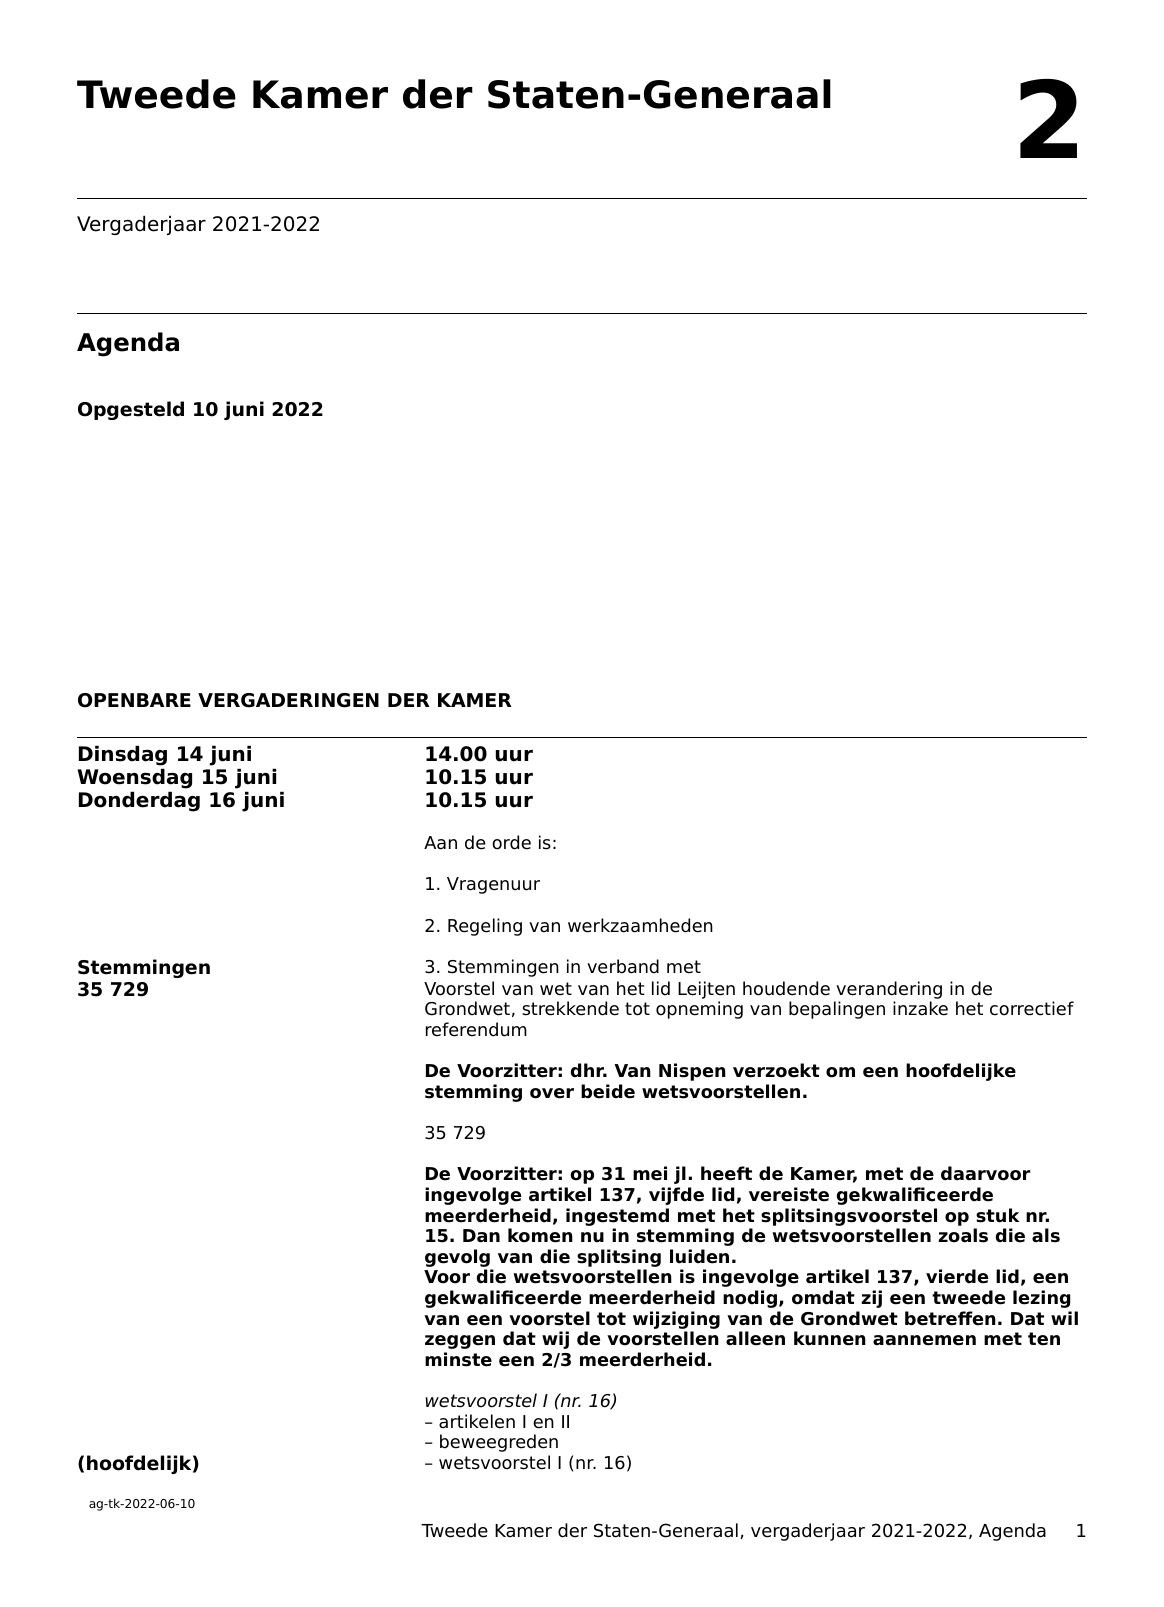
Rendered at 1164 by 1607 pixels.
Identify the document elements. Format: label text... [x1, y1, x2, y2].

table_cell [77, 936, 401, 957]
table_cell [401, 766, 418, 789]
table_cell 10.15 uur [418, 766, 1087, 789]
table_cell [418, 813, 1087, 833]
table_cell [77, 813, 401, 833]
table_cell Donderdag 16 juni [77, 789, 401, 812]
table_cell [77, 1144, 401, 1164]
table_cell [77, 1433, 401, 1453]
table_cell Voorstel van wet van het lid Leijten houdende verandering in de Grondwet, strekkende tot opneming van bepalingen inzake het correctief referendum [418, 979, 1087, 1041]
table_cell [77, 833, 401, 854]
table_cell [77, 1268, 401, 1371]
table_cell [77, 1123, 401, 1144]
table_cell [401, 833, 418, 854]
table_cell [401, 1103, 418, 1123]
table_cell [77, 916, 401, 936]
table_cell [77, 1412, 401, 1432]
table_cell 35 729 [77, 979, 401, 1041]
table_cell [401, 854, 418, 874]
text ag-tk-2022-06-10 [88, 1497, 323, 1511]
table_cell [401, 957, 418, 979]
table_cell wetsvoorstel I (nr. 16) [418, 1391, 1087, 1412]
table_cell [77, 1371, 401, 1391]
table_cell [418, 1041, 1087, 1061]
table_cell Voor die wetsvoorstellen is ingevolge artikel 137, vierde lid, een gekwalificeerde meerderheid nodig, omdat zij een tweede lezing van een voorstel tot wijziging van de Grondwet betreffen. Dat wil zeggen dat wij de voorstellen alleen kunnen aannemen met ten minste een 2/3 meerderheid. [418, 1268, 1087, 1371]
subtitle OPENBARE VERGADERINGEN DER KAMER [77, 690, 1087, 712]
table_cell [418, 1144, 1087, 1164]
table_cell 1. Vragenuur [418, 874, 1087, 895]
table_cell [418, 854, 1087, 874]
table_cell [77, 895, 401, 916]
table_header Dinsdag 14 juni [77, 738, 401, 766]
table_cell [401, 813, 418, 833]
table_cell [401, 936, 418, 957]
table_cell [401, 1041, 418, 1061]
table_cell – artikelen I en II [418, 1412, 1087, 1432]
table_cell [401, 874, 418, 895]
table_cell [401, 895, 418, 916]
table_cell [418, 1371, 1087, 1391]
table_cell [418, 936, 1087, 957]
table_header 2 [886, 59, 1087, 198]
table_cell [401, 1371, 418, 1391]
table_cell – wetsvoorstel I (nr. 16) [418, 1453, 1087, 1475]
table_cell [401, 1164, 418, 1267]
text Opgesteld 10 juni 2022 [77, 399, 1087, 421]
table_cell 10.15 uur [418, 789, 1087, 812]
table_cell [401, 1123, 418, 1144]
table_cell [401, 1453, 418, 1475]
table_cell 3. Stemmingen in verband met [418, 957, 1087, 979]
table_cell [77, 1041, 401, 1061]
table_header 14.00 uur [418, 738, 1087, 766]
table_cell [418, 895, 1087, 916]
table_cell [418, 1103, 1087, 1123]
table_cell [77, 1103, 401, 1123]
table_cell De Voorzitter: op 31 mei jl. heeft de Kamer, met de daarvoor ingevolge artikel 137, vijfde lid, vereiste gekwalificeerde meerderheid, ingestemd met het splitsingsvoorstel op stuk nr. 15. Dan komen nu in stemming de wetsvoorstellen zoals die als gevolg van die splitsing luiden. [418, 1164, 1087, 1267]
table_cell [77, 1164, 401, 1267]
table_cell [422, 314, 1087, 357]
table_header [401, 738, 418, 766]
table_cell [77, 1061, 401, 1102]
table_cell (hoofdelijk) [77, 1453, 401, 1475]
table_cell [401, 789, 418, 812]
table_cell [401, 979, 418, 1041]
table_cell [77, 1391, 401, 1412]
table_cell Aan de orde is: [418, 833, 1087, 854]
table_cell [401, 1061, 418, 1102]
table_cell [401, 916, 418, 936]
table_cell – beweegreden [418, 1433, 1087, 1453]
table_cell [401, 1391, 418, 1412]
table_cell 2. Regeling van werkzaamheden [418, 916, 1087, 936]
table_cell [401, 1412, 418, 1432]
table_cell De Voorzitter: dhr. Van Nispen verzoekt om een hoofdelijke stemming over beide wetsvoorstellen. [418, 1061, 1087, 1102]
table_cell [77, 854, 401, 874]
table_cell Woensdag 15 juni [77, 766, 401, 789]
table_cell [77, 874, 401, 895]
table_cell Vergaderjaar 2021-2022 [77, 199, 1087, 313]
table_cell Stemmingen [77, 957, 401, 979]
table_header Tweede Kamer der Staten-Generaal [77, 59, 886, 198]
table_cell 35 729 [418, 1123, 1087, 1144]
table_cell [401, 1268, 418, 1371]
table_cell [401, 1433, 418, 1453]
table_cell Agenda [77, 314, 422, 357]
table_cell [401, 1144, 418, 1164]
